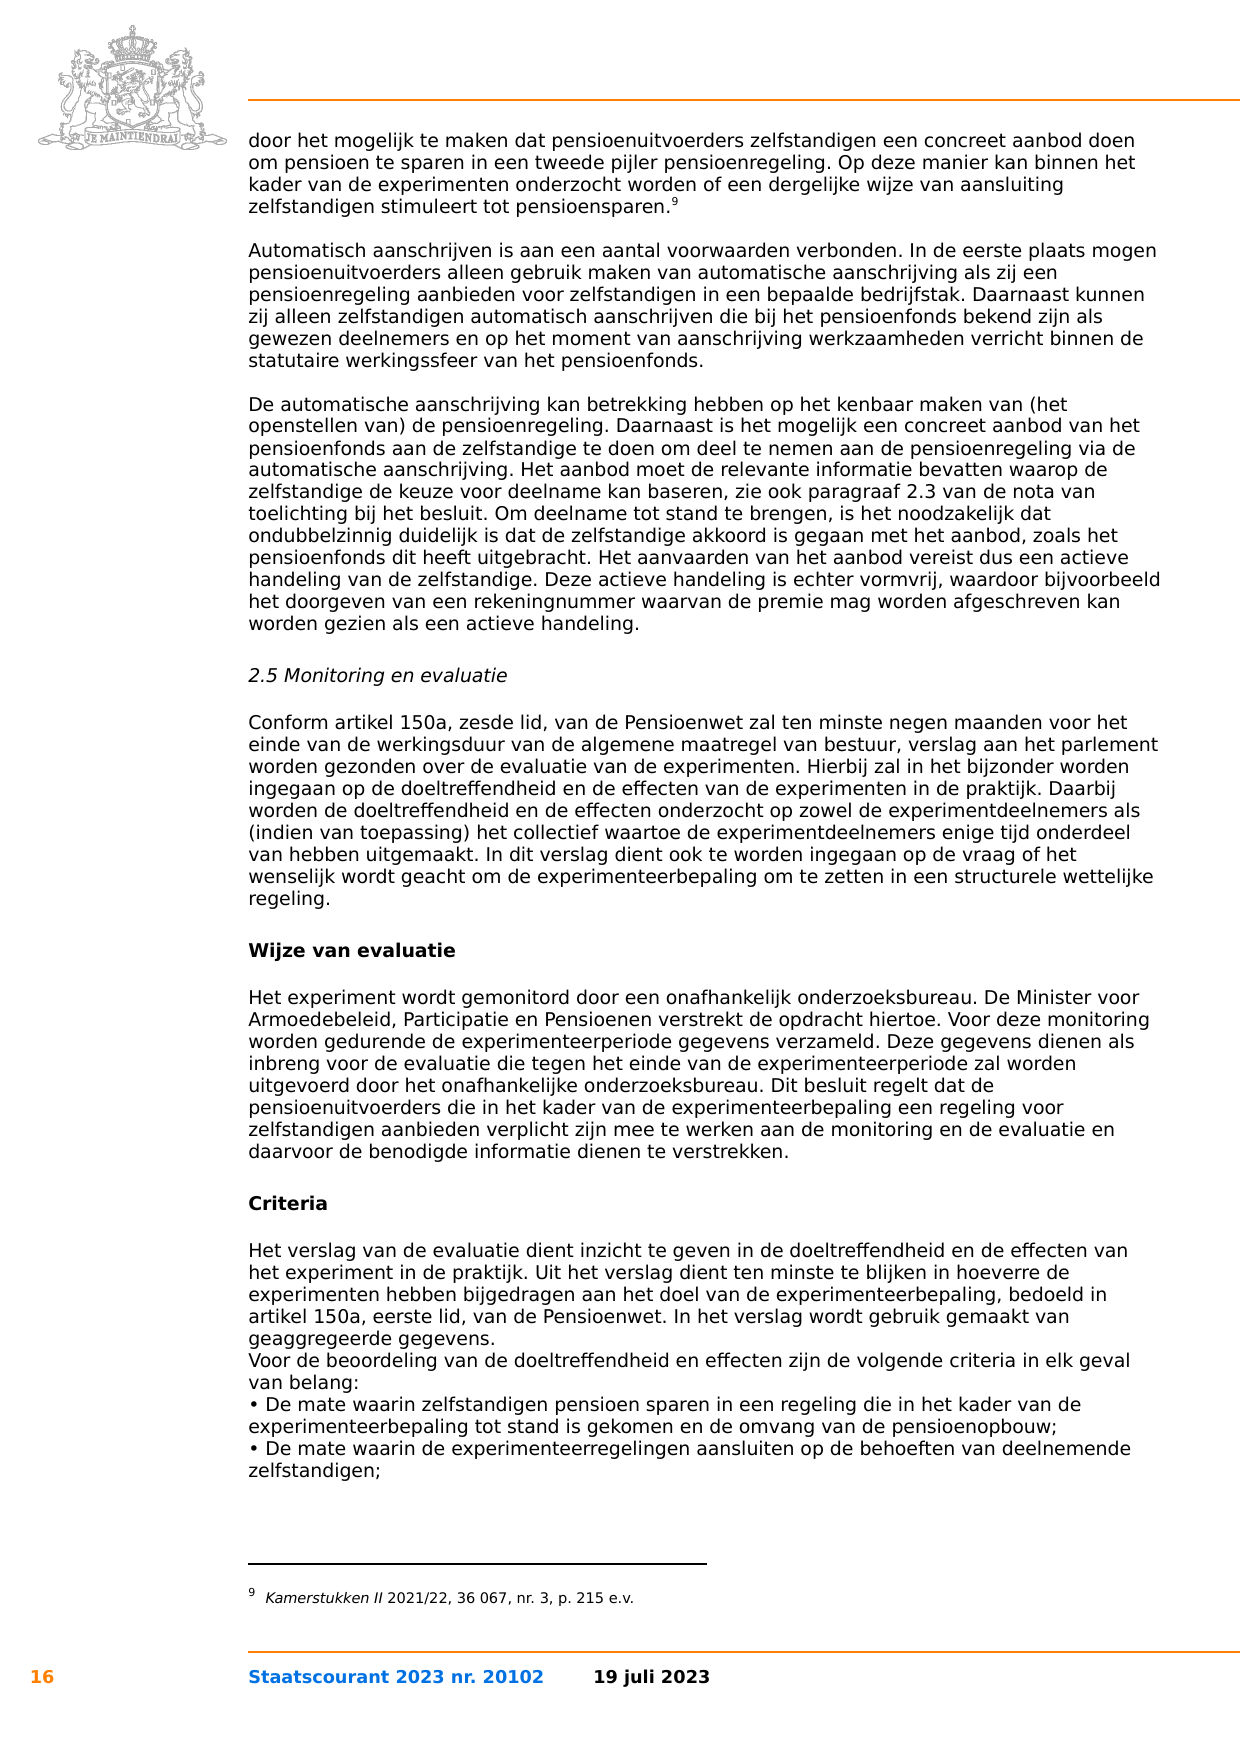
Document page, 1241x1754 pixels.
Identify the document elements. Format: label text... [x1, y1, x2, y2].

text door het mogelijk te maken dat pensioenuitvoerders zelfstandigen een concreet aanbod doen om pensioen te sparen in een tweede pijler pensioenregeling. Op deze manier kan binnen het kader van de experimenten onderzocht worden of een dergelijke wijze van aansluiting zelfstandigen stimuleert tot pensioensparen. [248, 130, 1163, 218]
text Het verslag van de evaluatie dient inzicht te geven in de doeltreffendheid en de effecten van het experiment in de praktijk. Uit het verslag dient ten minste te blijken in hoeverre de experimenten hebben bijgedragen aan het doel van de experimenteerbepaling, bedoeld in artikel 150a, eerste lid, van de Pensioenwet. In het verslag wordt gebruik gemaakt van geaggregeerde gegevens. [248, 1240, 1163, 1350]
text • De mate waarin zelfstandigen pensioen sparen in een regeling die in het kader van de experimenteerbepaling tot stand is gekomen en de omvang van de pensioenopbouw; [248, 1394, 1163, 1438]
text Kamerstukken II 2021/22, 36 067, nr. 3, p. 215 e.v. [248, 1586, 1163, 1608]
text • De mate waarin de experimenteerregelingen aansluiten op de behoeften van deelnemende zelfstandigen; [248, 1438, 1163, 1482]
text De automatische aanschrijving kan betrekking hebben op het kenbaar maken van (het openstellen van) de pensioenregeling. Daarnaast is het mogelijk een concreet aanbod van het pensioenfonds aan de zelfstandige te doen om deel te nemen aan de pensioenregeling via de automatische aanschrijving. Het aanbod moet de relevante informatie bevatten waarop de zelfstandige de keuze voor deelname kan baseren, zie ook paragraaf 2.3 van de nota van toelichting bij het besluit. Om deelname tot stand te brengen, is het noodzakelijk dat ondubbelzinnig duidelijk is dat de zelfstandige akkoord is gegaan met het aanbod, zoals het pensioenfonds dit heeft uitgebracht. Het aanvaarden van het aanbod vereist dus een actieve handeling van de zelfstandige. Deze actieve handeling is echter vormvrij, waardoor bijvoorbeeld het doorgeven van een rekeningnummer waarvan de premie mag worden afgeschreven kan worden gezien als een actieve handeling. [248, 393, 1163, 635]
text Het experiment wordt gemonitord door een onafhankelijk onderzoeksbureau. De Minister voor Armoedebeleid, Participatie en Pensioenen verstrekt de opdracht hiertoe. Voor deze monitoring worden gedurende de experimenteerperiode gegevens verzameld. Deze gegevens dienen als inbreng voor de evaluatie die tegen het einde van de experimenteerperiode zal worden uitgevoerd door het onafhankelijke onderzoeksbureau. Dit besluit regelt dat de pensioenuitvoerders die in het kader van de experimenteerbepaling een regeling voor zelfstandigen aanbieden verplicht zijn mee te werken aan de monitoring en de evaluatie en daarvoor de benodigde informatie dienen te verstrekken. [248, 987, 1163, 1163]
text Voor de beoordeling van de doeltreffendheid en effecten zijn de volgende criteria in elk geval van belang: [248, 1350, 1163, 1394]
text Automatisch aanschrijven is aan een aantal voorwaarden verbonden. In de eerste plaats mogen pensioenuitvoerders alleen gebruik maken van automatische aanschrijving als zij een pensioenregeling aanbieden voor zelfstandigen in een bepaalde bedrijfstak. Daarnaast kunnen zij alleen zelfstandigen automatisch aanschrijven die bij het pensioenfonds bekend zijn als gewezen deelnemers en op het moment van aanschrijving werkzaamheden verricht binnen de statutaire werkingssfeer van het pensioenfonds. [248, 240, 1163, 372]
subtitle Wijze van evaluatie [248, 940, 1163, 962]
text Conform artikel 150a, zesde lid, van de Pensioenwet zal ten minste negen maanden voor het einde van de werkingsduur van de algemene maatregel van bestuur, verslag aan het parlement worden gezonden over de evaluatie van de experimenten. Hierbij zal in het bijzonder worden ingegaan op de doeltreffendheid en de effecten van de experimenten in de praktijk. Daarbij worden de doeltreffendheid en de effecten onderzocht op zowel de experimentdeelnemers als (indien van toepassing) het collectief waartoe de experimentdeelnemers enige tijd onderdeel van hebben uitgemaakt. In dit verslag dient ook te worden ingegaan op de vraag of het wenselijk wordt geacht om de experimenteerbepaling om te zetten in een structurele wettelijke regeling. [248, 712, 1163, 910]
subtitle Criteria [248, 1193, 1163, 1215]
subtitle 2.5 Monitoring en evaluatie [248, 665, 1163, 687]
picture [38, 25, 227, 150]
